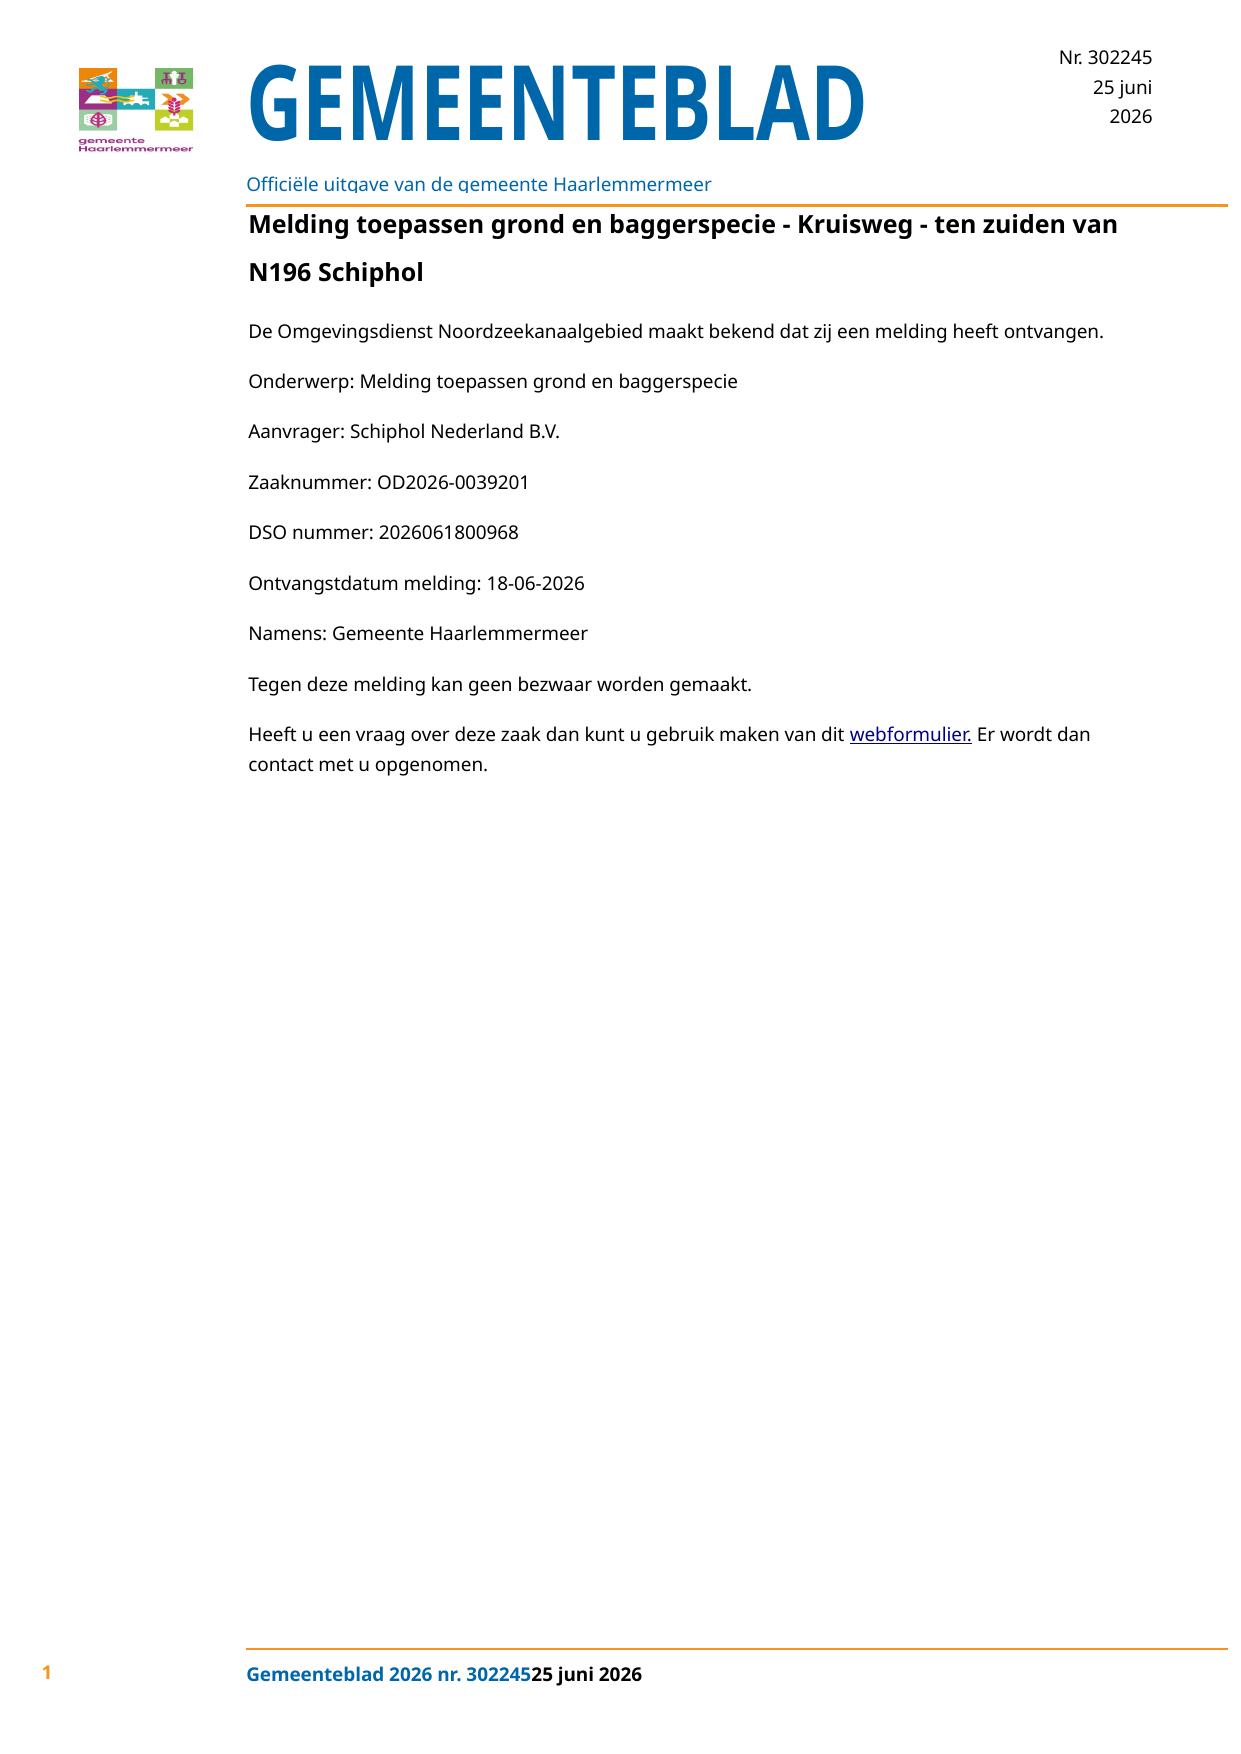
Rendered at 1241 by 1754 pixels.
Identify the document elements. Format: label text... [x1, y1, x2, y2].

text Melding toepassen grond en baggerspecie - Kruisweg - ten zuiden van N196 Schiphol [248, 207, 1152, 288]
text Ontvangstdatum melding: 18-06-2026 [248, 570, 1152, 596]
text Namens: Gemeente Haarlemmermeer [248, 620, 1152, 646]
text Aanvrager: Schiphol Nederland B.V. [248, 419, 1152, 444]
picture [41, 47, 231, 172]
text DSO nummer: 2026061800968 [248, 519, 1152, 545]
text De Omgevingsdienst Noordzeekanaalgebied maakt bekend dat zij een melding heeft ontvangen. [248, 318, 1152, 344]
text Tegen deze melding kan geen bezwaar worden gemaakt. [248, 671, 1152, 697]
text Onderwerp: Melding toepassen grond en baggerspecie [248, 368, 1152, 394]
text Zaaknummer: OD2026-0039201 [248, 469, 1152, 495]
text Heeft u een vraag over deze zaak dan kunt u gebruik maken van dit webformulier. Er wordt dan contact met u opgenomen. [248, 721, 1152, 777]
